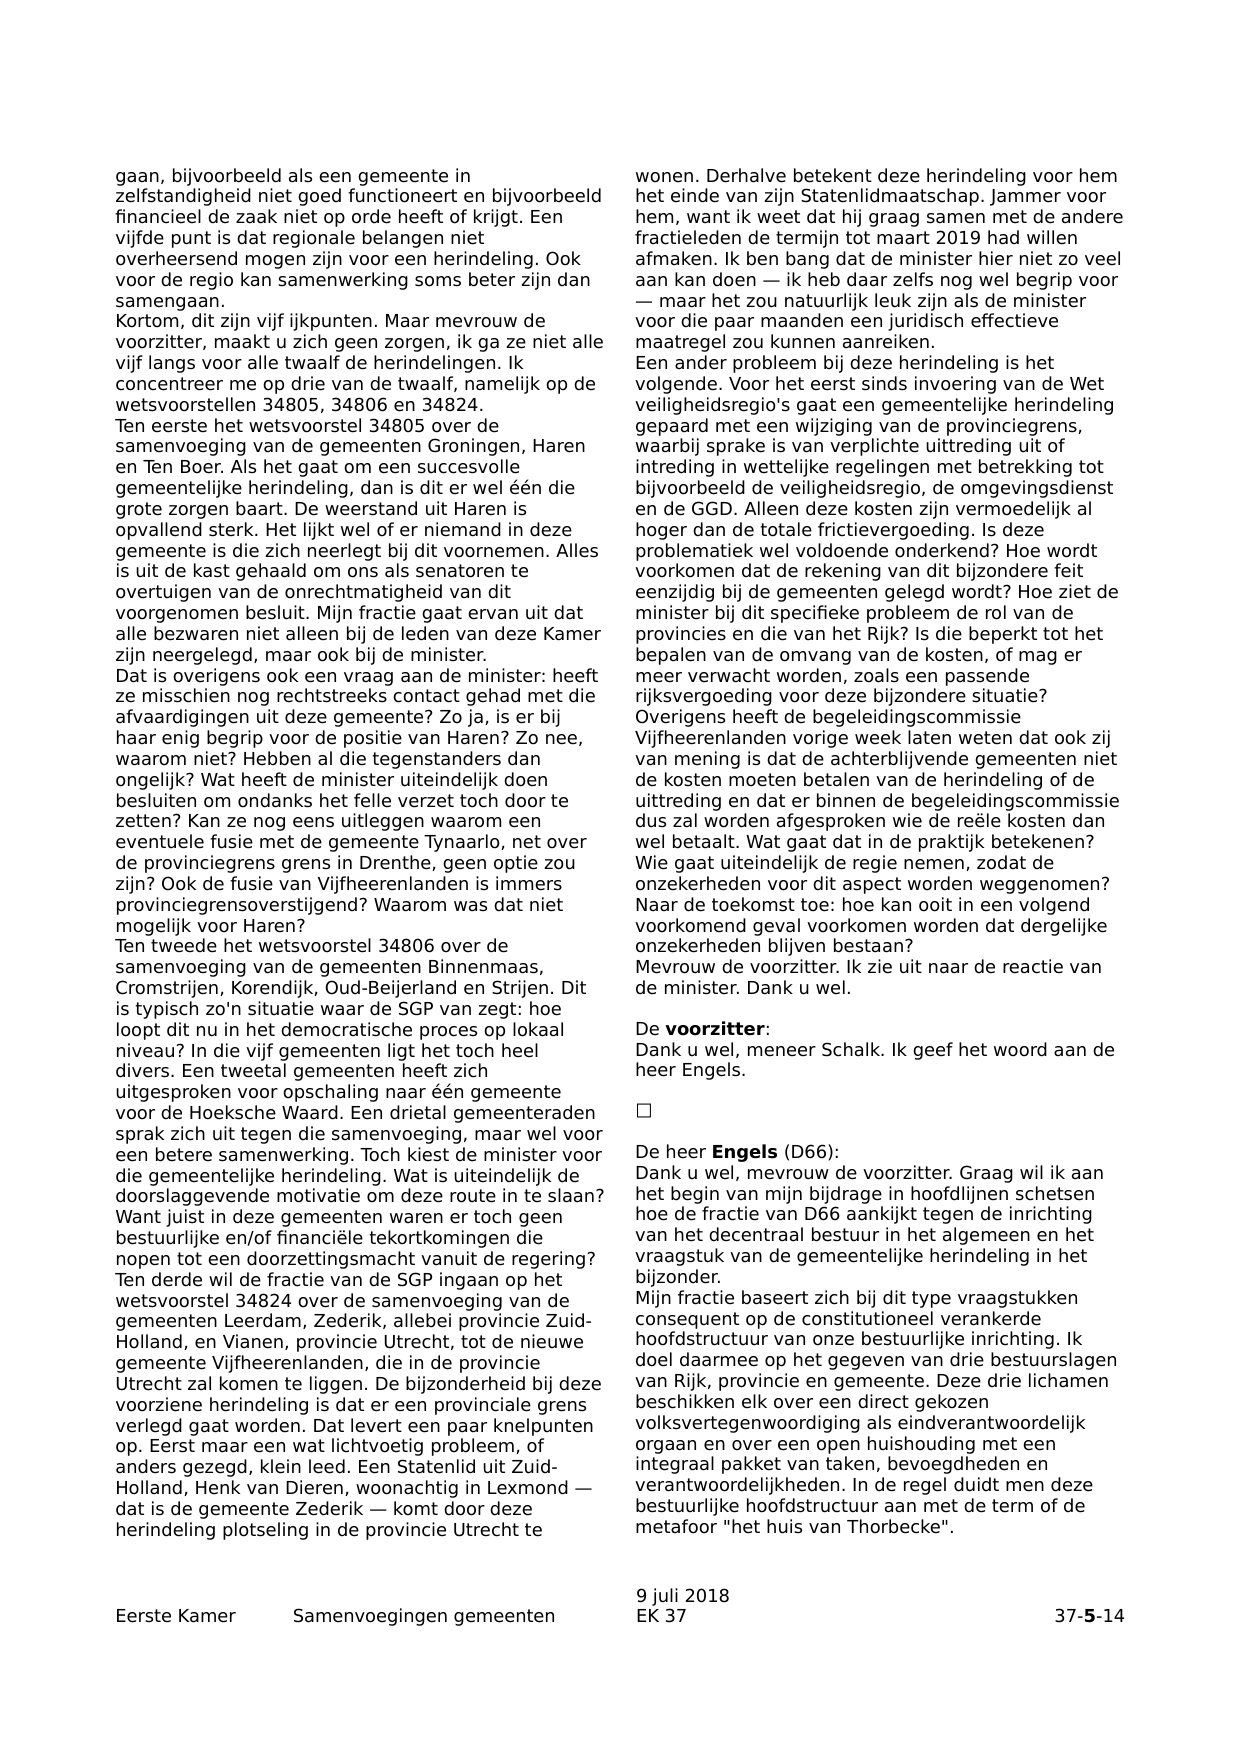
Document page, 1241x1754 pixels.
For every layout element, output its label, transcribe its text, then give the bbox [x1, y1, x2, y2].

text Ten derde wil de fractie van de SGP ingaan op het wetsvoorstel 34824 over de samenvoeging van de gemeenten Leerdam, Zederik, allebei provincie Zuid-Holland, en Vianen, provincie Utrecht, tot de nieuwe gemeente Vijfheerenlanden, die in de provincie Utrecht zal komen te liggen. De bijzonderheid bij deze voorziene herindeling is dat er een provinciale grens verlegd gaat worden. Dat levert een paar knelpunten op. Eerst maar een wat lichtvoetig probleem, of anders gezegd, klein leed. Een Statenlid uit Zuid-Holland, Henk van Dieren, woonachtig in Lexmond — dat is de gemeente Zederik — komt door deze herindeling plotseling in de provincie Utrecht te [115, 1269, 605, 1540]
text Dank u wel, meneer Schalk. Ik geef het woord aan de heer Engels. [635, 1039, 1125, 1081]
text Dank u wel, mevrouw de voorzitter. Graag wil ik aan het begin van mijn bijdrage in hoofdlijnen schetsen hoe de fractie van D66 aankijkt tegen de inrichting van het decentraal bestuur in het algemeen en het vraagstuk van de gemeentelijke herindeling in het bijzonder. [635, 1162, 1125, 1287]
text ⬜ [635, 1101, 1125, 1122]
text Ten eerste het wetsvoorstel 34805 over de samenvoeging van de gemeenten Groningen, Haren en Ten Boer. Als het gaat om een succesvolle gemeentelijke herindeling, dan is dit er wel één die grote zorgen baart. De weerstand uit Haren is opvallend sterk. Het lijkt wel of er niemand in deze gemeente is die zich neerlegt bij dit voornemen. Alles is uit de kast gehaald om ons als senatoren te overtuigen van de onrechtmatigheid van dit voorgenomen besluit. Mijn fractie gaat ervan uit dat alle bezwaren niet alleen bij de leden van deze Kamer zijn neergelegd, maar ook bij de minister. [115, 415, 605, 665]
text De voorzitter: [635, 1019, 1125, 1039]
text Kortom, dit zijn vijf ijkpunten. Maar mevrouw de voorzitter, maakt u zich geen zorgen, ik ga ze niet alle vijf langs voor alle twaalf de herindelingen. Ik concentreer me op drie van de twaalf, namelijk op de wetsvoorstellen 34805, 34806 en 34824. [115, 311, 605, 415]
text gaan, bijvoorbeeld als een gemeente in zelfstandigheid niet goed functioneert en bijvoorbeeld financieel de zaak niet op orde heeft of krijgt. Een vijfde punt is dat regionale belangen niet overheersend mogen zijn voor een herindeling. Ook voor de regio kan samenwerking soms beter zijn dan samengaan. [115, 165, 605, 311]
text Mijn fractie baseert zich bij dit type vraagstukken consequent op de constitutioneel verankerde hoofdstructuur van onze bestuurlijke inrichting. Ik doel daarmee op het gegeven van drie bestuurslagen van Rijk, provincie en gemeente. Deze drie lichamen beschikken elk over een direct gekozen volksvertegenwoordiging als eindverantwoordelijk orgaan en over een open huishouding met een integraal pakket van taken, bevoegdheden en verantwoordelijkheden. In de regel duidt men deze bestuurlijke hoofdstructuur aan met de term of de metafoor "het huis van Thorbecke". [635, 1287, 1125, 1537]
text Dat is overigens ook een vraag aan de minister: heeft ze misschien nog rechtstreeks contact gehad met die afvaardigingen uit deze gemeente? Zo ja, is er bij haar enig begrip voor de positie van Haren? Zo nee, waarom niet? Hebben al die tegenstanders dan ongelijk? Wat heeft de minister uiteindelijk doen besluiten om ondanks het felle verzet toch door te zetten? Kan ze nog eens uitleggen waarom een eventuele fusie met de gemeente Tynaarlo, net over de provinciegrens grens in Drenthe, geen optie zou zijn? Ook de fusie van Vijfheerenlanden is immers provinciegrensoverstijgend? Waarom was dat niet mogelijk voor Haren? [115, 665, 605, 936]
text Overigens heeft de begeleidingscommissie Vijfheerenlanden vorige week laten weten dat ook zij van mening is dat de achterblijvende gemeenten niet de kosten moeten betalen van de herindeling of de uittreding en dat er binnen de begeleidingscommissie dus zal worden afgesproken wie de reële kosten dan wel betaalt. Wat gaat dat in de praktijk betekenen? Wie gaat uiteindelijk de regie nemen, zodat de onzekerheden voor dit aspect worden weggenomen? Naar de toekomst toe: hoe kan ooit in een volgend voorkomend geval voorkomen worden dat dergelijke onzekerheden blijven bestaan? [635, 707, 1125, 957]
text De heer Engels (D66): [635, 1142, 1125, 1162]
text wonen. Derhalve betekent deze herindeling voor hem het einde van zijn Statenlidmaatschap. Jammer voor hem, want ik weet dat hij graag samen met de andere fractieleden de termijn tot maart 2019 had willen afmaken. Ik ben bang dat de minister hier niet zo veel aan kan doen — ik heb daar zelfs nog wel begrip voor — maar het zou natuurlijk leuk zijn als de minister voor die paar maanden een juridisch effectieve maatregel zou kunnen aanreiken. [635, 165, 1125, 353]
text Een ander probleem bij deze herindeling is het volgende. Voor het eerst sinds invoering van de Wet veiligheidsregio's gaat een gemeentelijke herindeling gepaard met een wijziging van de provinciegrens, waarbij sprake is van verplichte uittreding uit of intreding in wettelijke regelingen met betrekking tot bijvoorbeeld de veiligheidsregio, de omgevingsdienst en de GGD. Alleen deze kosten zijn vermoedelijk al hoger dan de totale frictievergoeding. Is deze problematiek wel voldoende onderkend? Hoe wordt voorkomen dat de rekening van dit bijzondere feit eenzijdig bij de gemeenten gelegd wordt? Hoe ziet de minister bij dit specifieke probleem de rol van de provincies en die van het Rijk? Is die beperkt tot het bepalen van de omvang van de kosten, of mag er meer verwacht worden, zoals een passende rijksvergoeding voor deze bijzondere situatie? [635, 353, 1125, 707]
text Mevrouw de voorzitter. Ik zie uit naar de reactie van de minister. Dank u wel. [635, 957, 1125, 999]
text Ten tweede het wetsvoorstel 34806 over de samenvoeging van de gemeenten Binnenmaas, Cromstrijen, Korendijk, Oud-Beijerland en Strijen. Dit is typisch zo'n situatie waar de SGP van zegt: hoe loopt dit nu in het democratische proces op lokaal niveau? In die vijf gemeenten ligt het toch heel divers. Een tweetal gemeenten heeft zich uitgesproken voor opschaling naar één gemeente voor de Hoeksche Waard. Een drietal gemeenteraden sprak zich uit tegen die samenvoeging, maar wel voor een betere samenwerking. Toch kiest de minister voor die gemeentelijke herindeling. Wat is uiteindelijk de doorslaggevende motivatie om deze route in te slaan? Want juist in deze gemeenten waren er toch geen bestuurlijke en/of financiële tekortkomingen die nopen tot een doorzettingsmacht vanuit de regering? [115, 936, 605, 1269]
